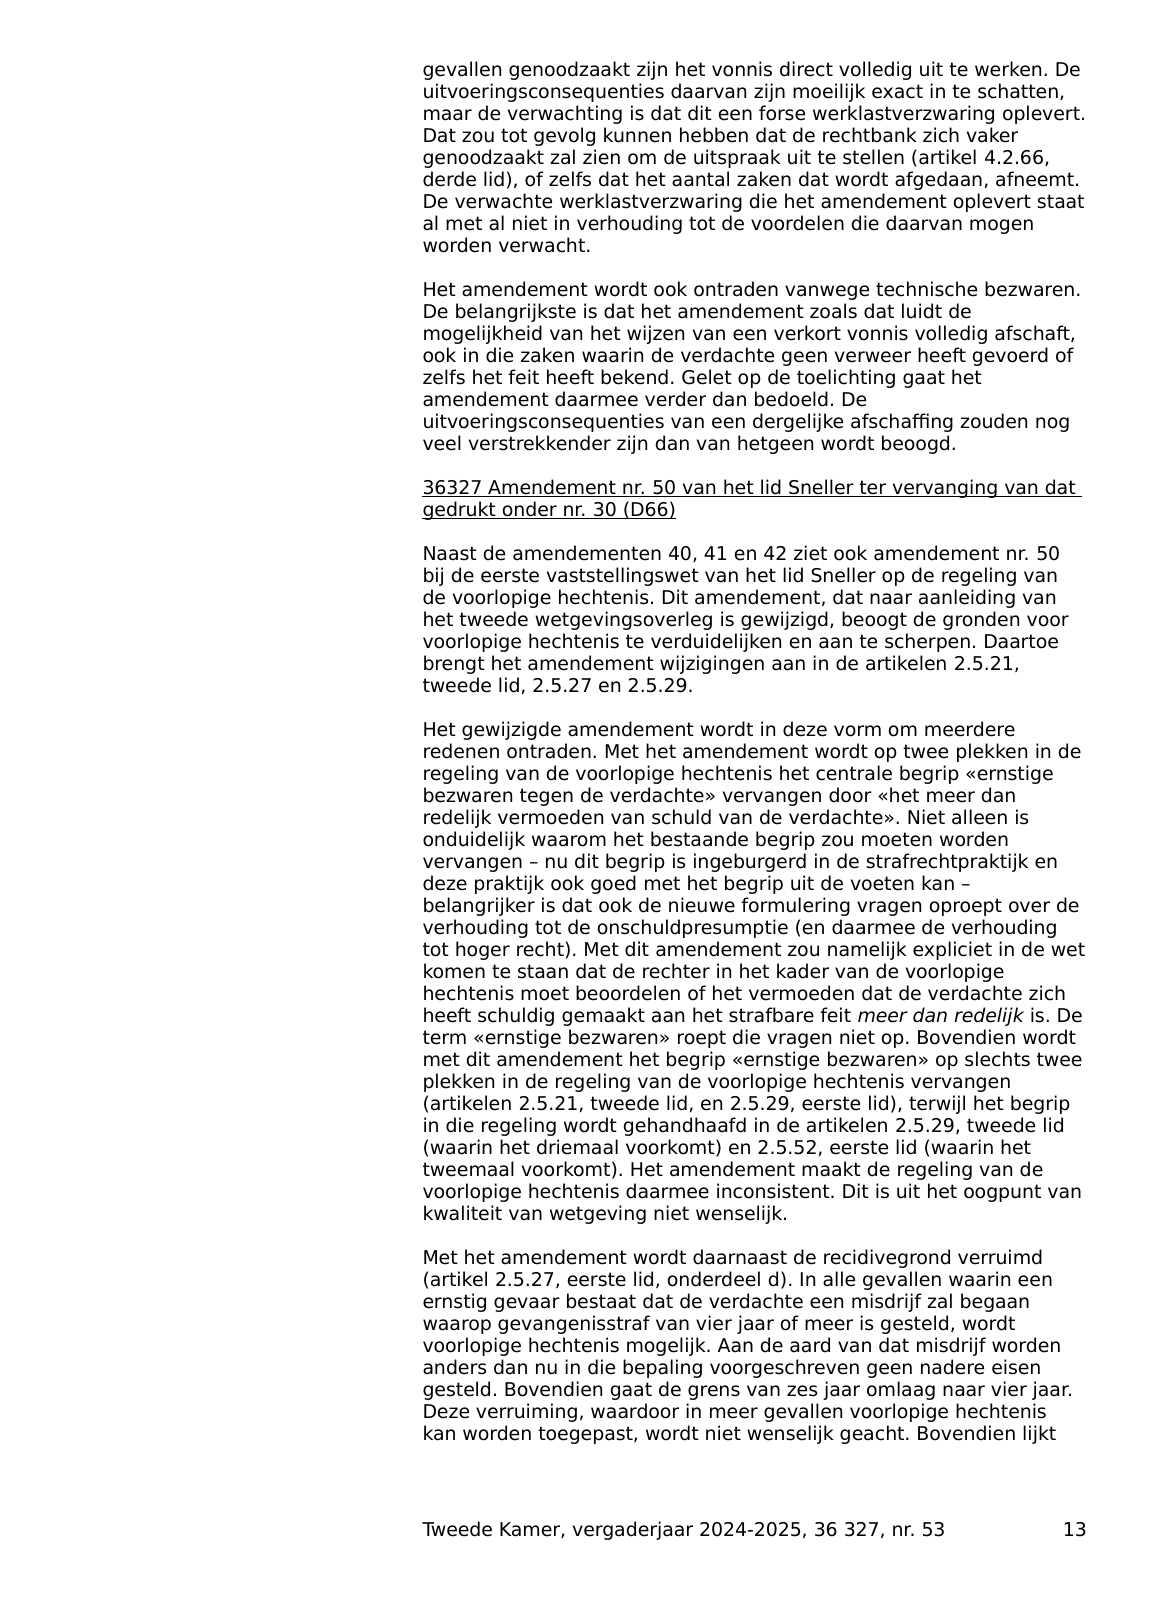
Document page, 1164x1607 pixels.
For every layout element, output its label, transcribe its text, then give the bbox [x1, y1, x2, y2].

subtitle 36327 Amendement nr. 50 van het lid Sneller ter vervanging van dat gedrukt onder nr. 30 (D66) [422, 477, 1087, 521]
text Met het amendement wordt daarnaast de recidivegrond verruimd (artikel 2.5.27, eerste lid, onderdeel d). In alle gevallen waarin een ernstig gevaar bestaat dat de verdachte een misdrijf zal begaan waarop gevangenisstraf van vier jaar of meer is gesteld, wordt voorlopige hechtenis mogelijk. Aan de aard van dat misdrijf worden anders dan nu in die bepaling voorgeschreven geen nadere eisen gesteld. Bovendien gaat de grens van zes jaar omlaag naar vier jaar. Deze verruiming, waardoor in meer gevallen voorlopige hechtenis kan worden toegepast, wordt niet wenselijk geacht. Bovendien lijkt [422, 1247, 1087, 1445]
text Het gewijzigde amendement wordt in deze vorm om meerdere redenen ontraden. Met het amendement wordt op twee plekken in de regeling van de voorlopige hechtenis het centrale begrip «ernstige bezwaren tegen de verdachte» vervangen door «het meer dan redelijk vermoeden van schuld van de verdachte». Niet alleen is onduidelijk waarom het bestaande begrip zou moeten worden vervangen – nu dit begrip is ingeburgerd in de strafrechtpraktijk en deze praktijk ook goed met het begrip uit de voeten kan – belangrijker is dat ook de nieuwe formulering vragen oproept over de verhouding tot de onschuldpresumptie (en daarmee de verhouding tot hoger recht). Met dit amendement zou namelijk expliciet in de wet komen te staan dat de rechter in het kader van de voorlopige hechtenis moet beoordelen of het vermoeden dat de verdachte zich heeft schuldig gemaakt aan het strafbare feit meer dan redelijk is. De term «ernstige bezwaren» roept die vragen niet op. Bovendien wordt met dit amendement het begrip «ernstige bezwaren» op slechts twee plekken in de regeling van de voorlopige hechtenis vervangen (artikelen 2.5.21, tweede lid, en 2.5.29, eerste lid), terwijl het begrip in die regeling wordt gehandhaafd in de artikelen 2.5.29, tweede lid (waarin het driemaal voorkomt) en 2.5.52, eerste lid (waarin het tweemaal voorkomt). Het amendement maakt de regeling van de voorlopige hechtenis daarmee inconsistent. Dit is uit het oogpunt van kwaliteit van wetgeving niet wenselijk. [422, 719, 1087, 1225]
text Het amendement wordt ook ontraden vanwege technische bezwaren. De belangrijkste is dat het amendement zoals dat luidt de mogelijkheid van het wijzen van een verkort vonnis volledig afschaft, ook in die zaken waarin de verdachte geen verweer heeft gevoerd of zelfs het feit heeft bekend. Gelet op de toelichting gaat het amendement daarmee verder dan bedoeld. De uitvoeringsconsequenties van een dergelijke afschaffing zouden nog veel verstrekkender zijn dan van hetgeen wordt beoogd. [422, 279, 1087, 455]
text Naast de amendementen 40, 41 en 42 ziet ook amendement nr. 50 bij de eerste vaststellingswet van het lid Sneller op de regeling van de voorlopige hechtenis. Dit amendement, dat naar aanleiding van het tweede wetgevingsoverleg is gewijzigd, beoogt de gronden voor voorlopige hechtenis te verduidelijken en aan te scherpen. Daartoe brengt het amendement wijzigingen aan in de artikelen 2.5.21, tweede lid, 2.5.27 en 2.5.29. [422, 543, 1087, 697]
text gevallen genoodzaakt zijn het vonnis direct volledig uit te werken. De uitvoeringsconsequenties daarvan zijn moeilijk exact in te schatten, maar de verwachting is dat dit een forse werklastverzwaring oplevert. Dat zou tot gevolg kunnen hebben dat de rechtbank zich vaker genoodzaakt zal zien om de uitspraak uit te stellen (artikel 4.2.66, derde lid), of zelfs dat het aantal zaken dat wordt afgedaan, afneemt. De verwachte werklastverzwaring die het amendement oplevert staat al met al niet in verhouding tot de voordelen die daarvan mogen worden verwacht. [422, 59, 1087, 257]
